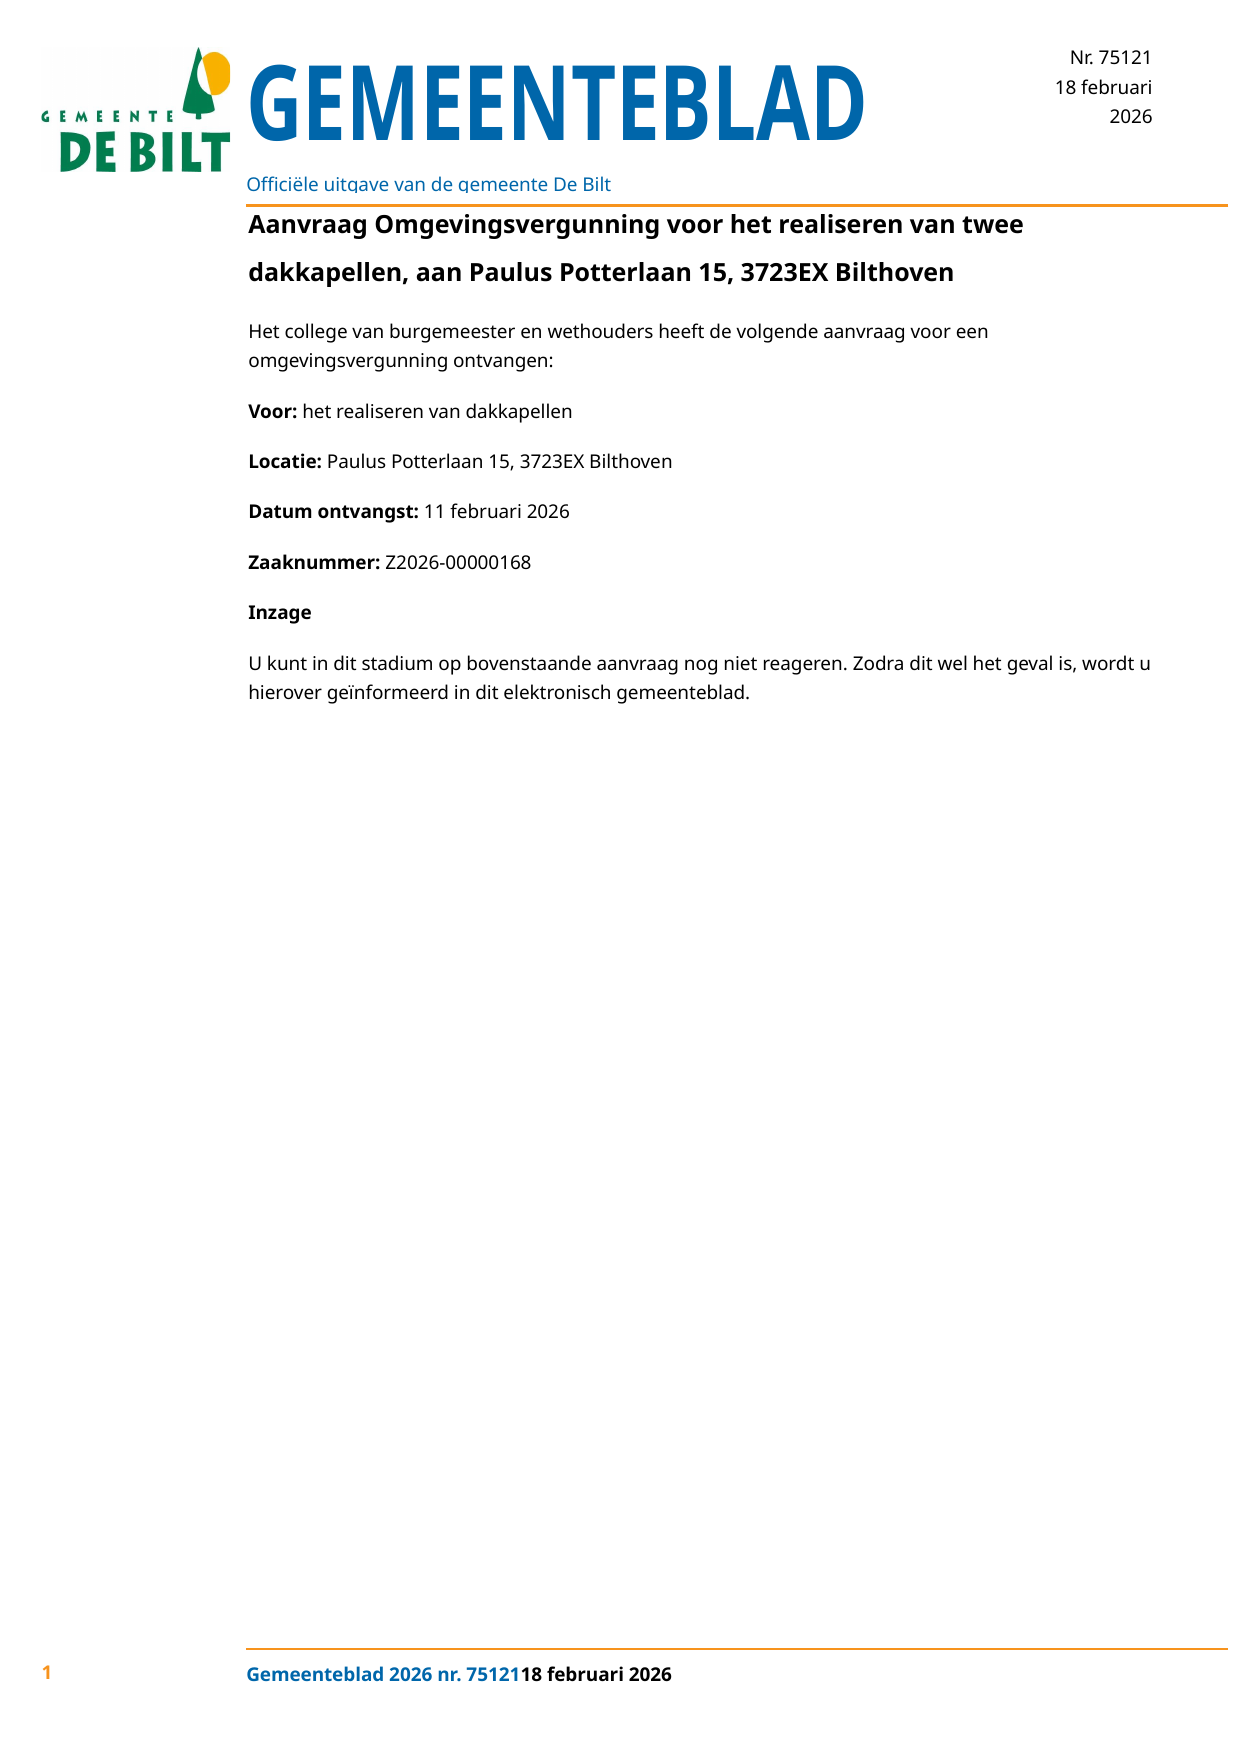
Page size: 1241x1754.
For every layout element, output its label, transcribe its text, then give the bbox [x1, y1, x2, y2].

text Aanvraag Omgevingsvergunning voor het realiseren van twee dakkapellen, aan Paulus Potterlaan 15, 3723EX Bilthoven [248, 207, 1152, 288]
picture [41, 47, 231, 172]
text Zaaknummer: Z2026-00000168 [248, 549, 1152, 575]
text Het college van burgemeester en wethouders heeft de volgende aanvraag voor een omgevingsvergunning ontvangen: [248, 318, 1152, 373]
text Datum ontvangst: 11 februari 2026 [248, 499, 1152, 524]
text Voor: het realiseren van dakkapellen [248, 398, 1152, 424]
text U kunt in dit stadium op bovenstaande aanvraag nog niet reageren. Zodra dit wel het geval is, wordt u hierover geïnformeerd in dit elektronisch gemeenteblad. [248, 650, 1152, 705]
text Inzage [248, 599, 1152, 625]
text Locatie: Paulus Potterlaan 15, 3723EX Bilthoven [248, 448, 1152, 474]
